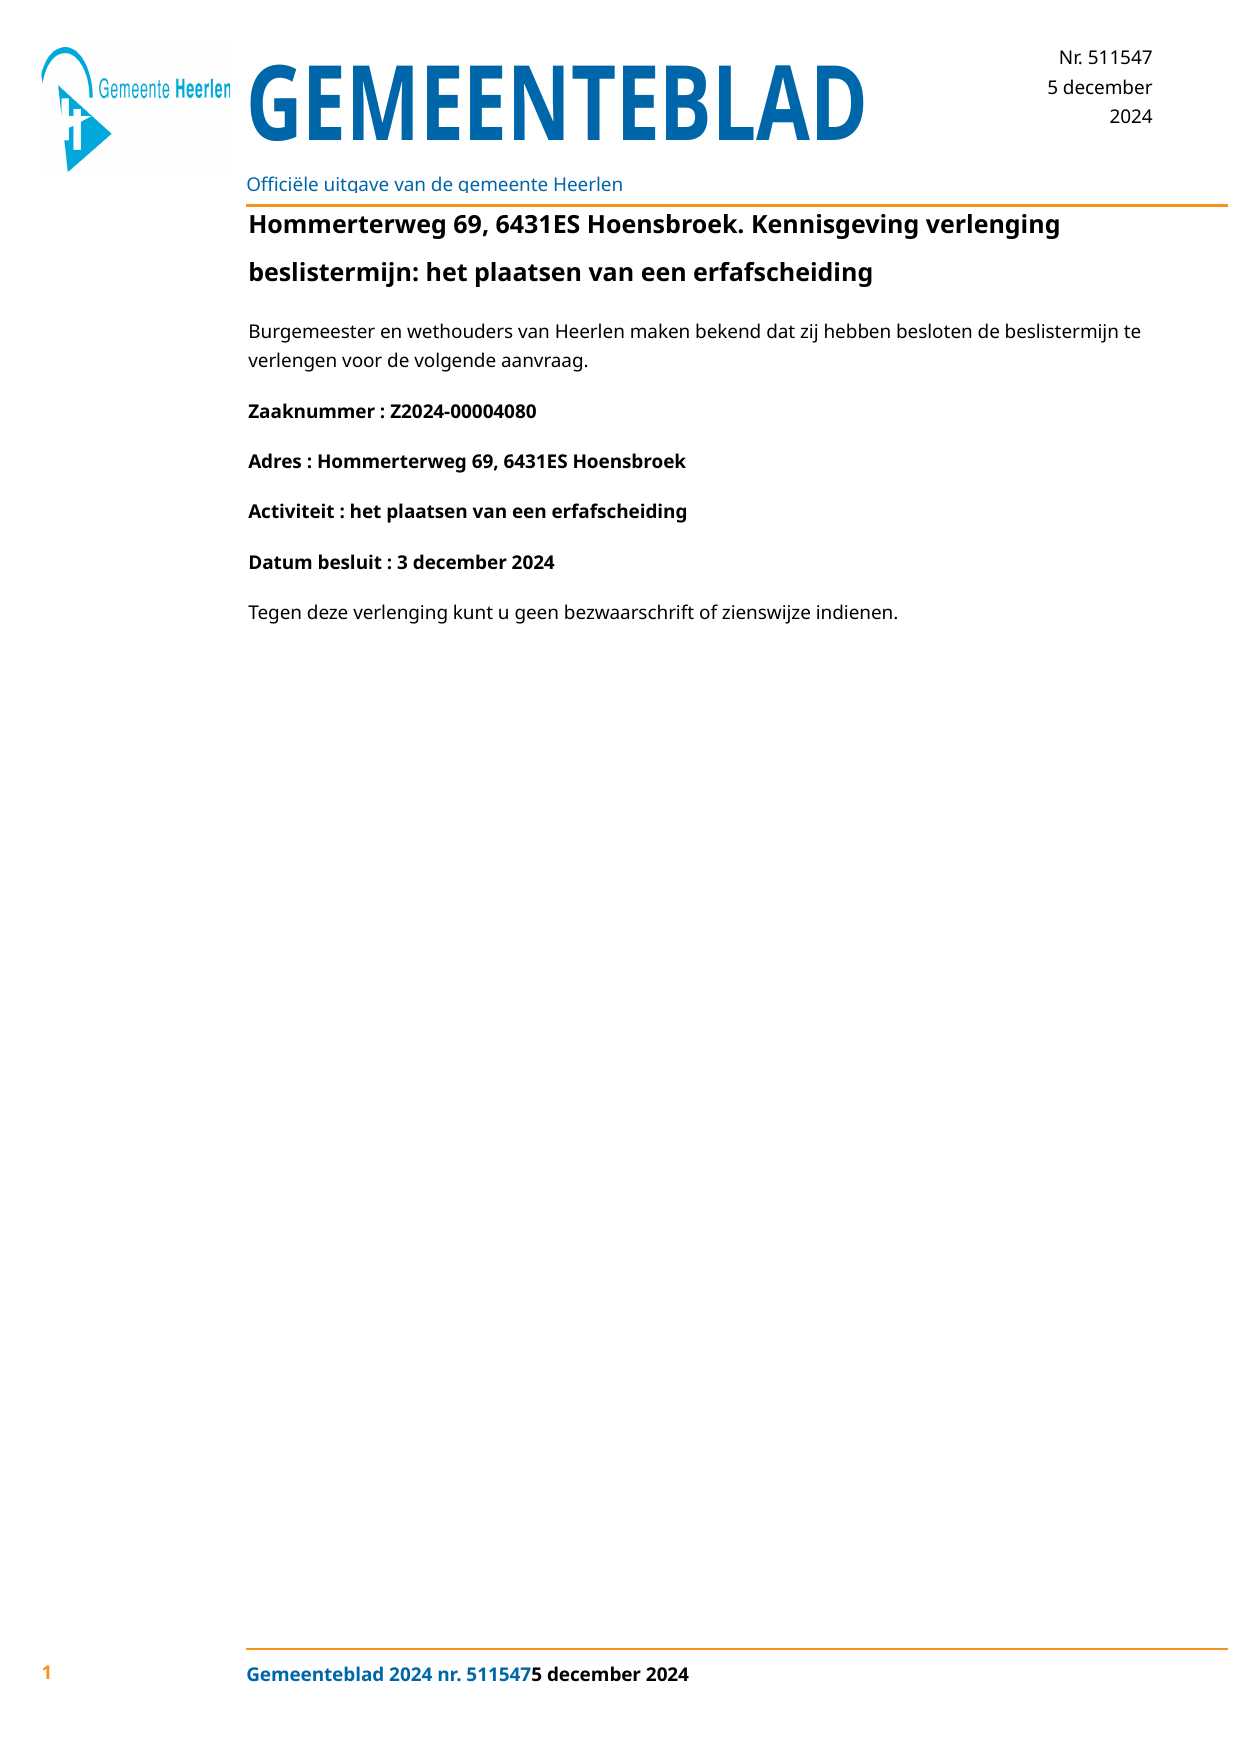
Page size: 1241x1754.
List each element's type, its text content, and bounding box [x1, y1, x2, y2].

text Zaaknummer : Z2024-00004080 [248, 398, 1152, 424]
text Hommerterweg 69, 6431ES Hoensbroek. Kennisgeving verlenging beslistermijn: het plaatsen van een erfafscheiding [248, 207, 1152, 288]
text Datum besluit : 3 december 2024 [248, 549, 1152, 575]
text Burgemeester en wethouders van Heerlen maken bekend dat zij hebben besloten de beslistermijn te verlengen voor de volgende aanvraag. [248, 318, 1152, 373]
picture [41, 47, 231, 172]
picture [41, 47, 59, 70]
text Tegen deze verlenging kunt u geen bezwaarschrift of zienswijze indienen. [248, 599, 1152, 625]
text Activiteit : het plaatsen van een erfafscheiding [248, 499, 1152, 524]
text Adres : Hommerterweg 69, 6431ES Hoensbroek [248, 448, 1152, 474]
